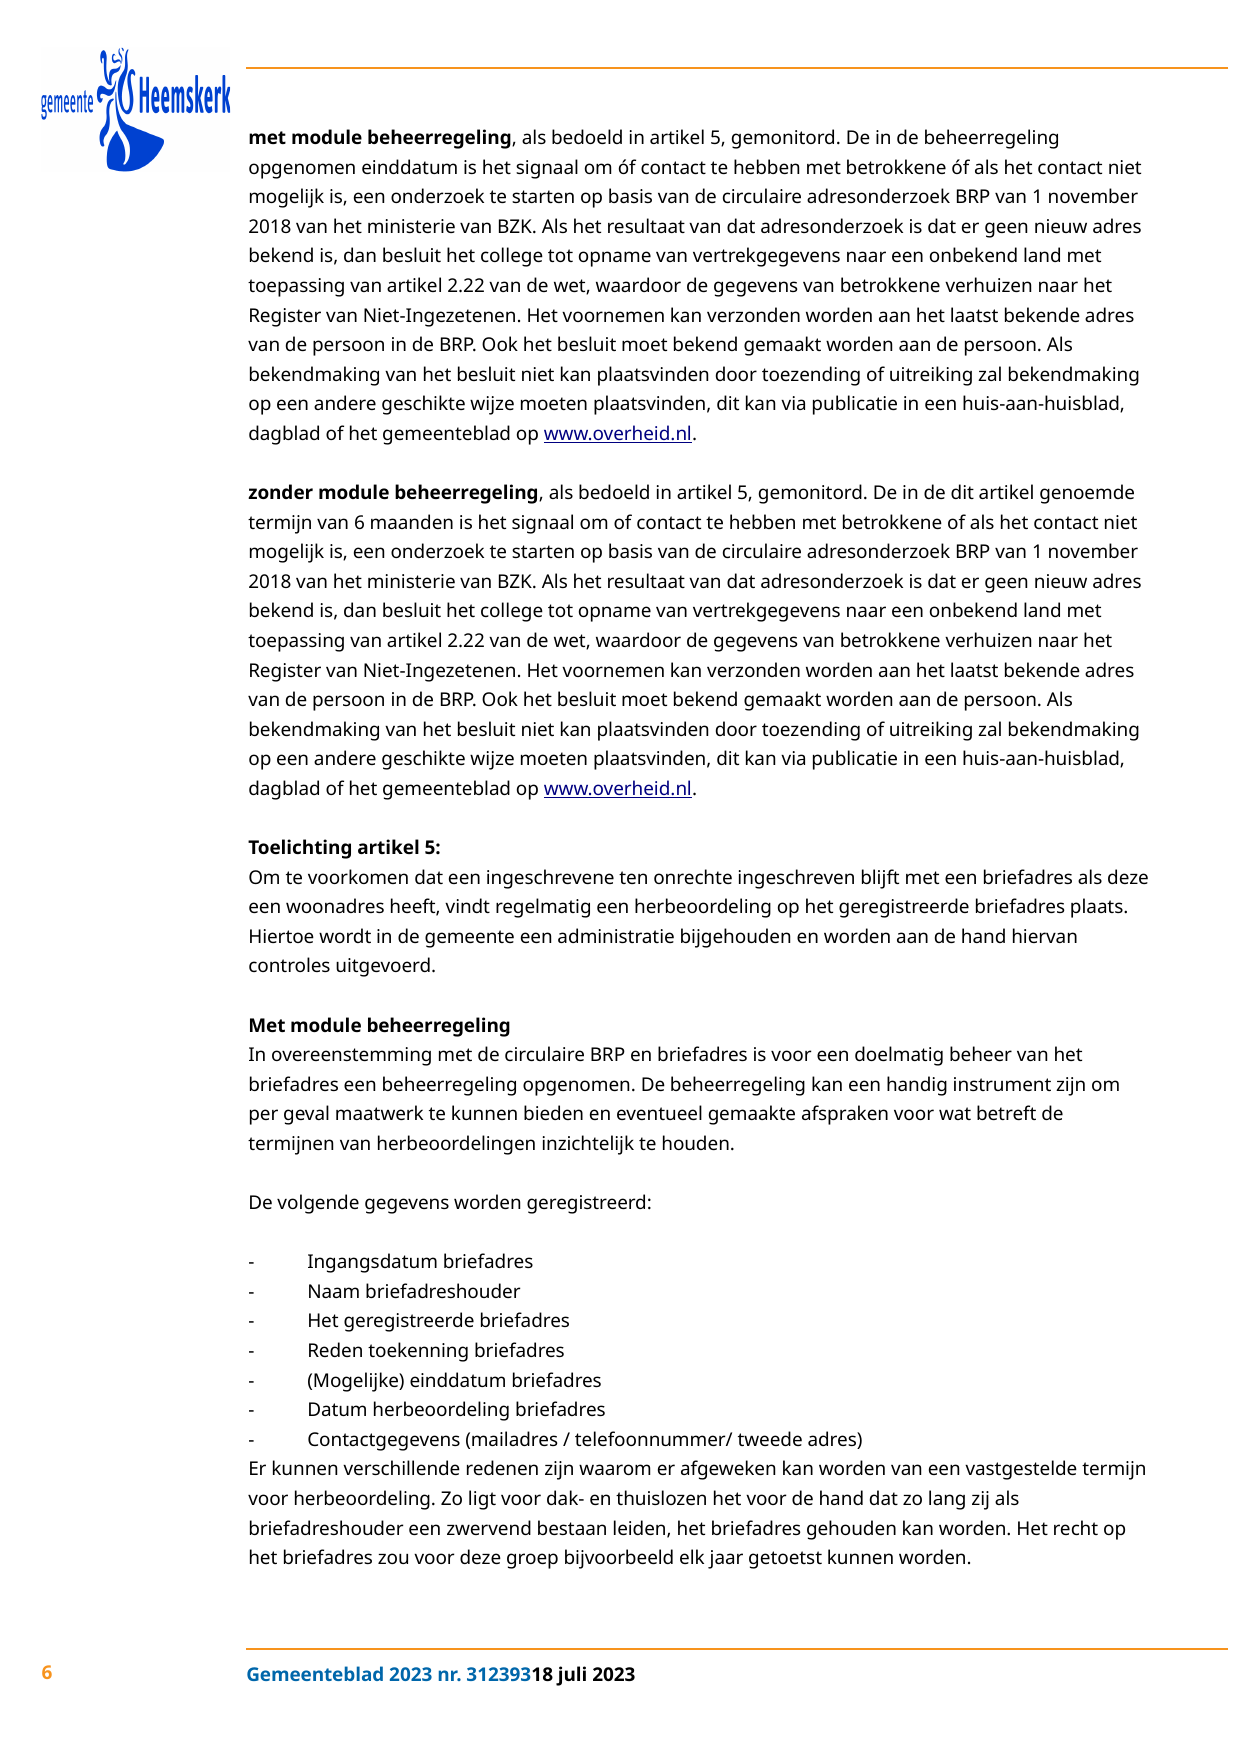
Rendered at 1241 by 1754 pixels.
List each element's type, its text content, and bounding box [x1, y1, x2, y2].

list Ingangsdatum briefadres [248, 1248, 1152, 1274]
text Met module beheerregeling [248, 1012, 1152, 1038]
picture [41, 47, 231, 172]
text met module beheerregeling, als bedoeld in artikel 5, gemonitord. De in de beheerregeling opgenomen einddatum is het signaal om óf contact te hebben met betrokkene óf als het contact niet mogelijk is, een onderzoek te starten op basis van de circulaire adresonderzoek BRP van 1 november 2018 van het ministerie van BZK. Als het resultaat van dat adresonderzoek is dat er geen nieuw adres bekend is, dan besluit het college tot opname van vertrekgegevens naar een onbekend land met toepassing van artikel 2.22 van de wet, waardoor de gegevens van betrokkene verhuizen naar het Register van Niet-Ingezetenen. Het voornemen kan verzonden worden aan het laatst bekende adres van de persoon in de BRP. Ook het besluit moet bekend gemaakt worden aan de persoon. Als bekendmaking van het besluit niet kan plaatsvinden door toezending of uitreiking zal bekendmaking op een andere geschikte wijze moeten plaatsvinden, dit kan via publicatie in een huis-aan-huisblad, dagblad of het gemeenteblad op www.overheid.nl. [248, 124, 1152, 446]
text zonder module beheerregeling, als bedoeld in artikel 5, gemonitord. De in de dit artikel genoemde termijn van 6 maanden is het signaal om of contact te hebben met betrokkene of als het contact niet mogelijk is, een onderzoek te starten op basis van de circulaire adresonderzoek BRP van 1 november 2018 van het ministerie van BZK. Als het resultaat van dat adresonderzoek is dat er geen nieuw adres bekend is, dan besluit het college tot opname van vertrekgegevens naar een onbekend land met toepassing van artikel 2.22 van de wet, waardoor de gegevens van betrokkene verhuizen naar het Register van Niet-Ingezetenen. Het voornemen kan verzonden worden aan het laatst bekende adres van de persoon in de BRP. Ook het besluit moet bekend gemaakt worden aan de persoon. Als bekendmaking van het besluit niet kan plaatsvinden door toezending of uitreiking zal bekendmaking op een andere geschikte wijze moeten plaatsvinden, dit kan via publicatie in een huis-aan-huisblad, dagblad of het gemeenteblad op www.overheid.nl. [248, 479, 1152, 801]
list Reden toekenning briefadres [248, 1337, 1152, 1363]
text Er kunnen verschillende redenen zijn waarom er afgeweken kan worden van een vastgestelde termijn voor herbeoordeling. Zo ligt voor dak- en thuislozen het voor de hand dat zo lang zij als briefadreshouder een zwervend bestaan leiden, het briefadres gehouden kan worden. Het recht op het briefadres zou voor deze groep bijvoorbeeld elk jaar getoetst kunnen worden. [248, 1456, 1152, 1570]
list Datum herbeoordeling briefadres [248, 1396, 1152, 1422]
list Het geregistreerde briefadres [248, 1308, 1152, 1333]
text De volgende gegevens worden geregistreerd: [248, 1189, 1152, 1215]
text Om te voorkomen dat een ingeschrevene ten onrechte ingeschreven blijft met een briefadres als deze een woonadres heeft, vindt regelmatig een herbeoordeling op het geregistreerde briefadres plaats. Hiertoe wordt in de gemeente een administratie bijgehouden en worden aan de hand hiervan controles uitgevoerd. [248, 864, 1152, 978]
list Contactgegevens (mailadres / telefoonnummer/ tweede adres) [248, 1426, 1152, 1452]
text In overeenstemming met de circulaire BRP en briefadres is voor een doelmatig beheer van het briefadres een beheerregeling opgenomen. De beheerregeling kan een handig instrument zijn om per geval maatwerk te kunnen bieden en eventueel gemaakte afspraken voor wat betreft de termijnen van herbeoordelingen inzichtelijk te houden. [248, 1041, 1152, 1156]
list (Mogelijke) einddatum briefadres [248, 1367, 1152, 1393]
list Naam briefadreshouder [248, 1278, 1152, 1304]
text Toelichting artikel 5: [248, 834, 1152, 860]
